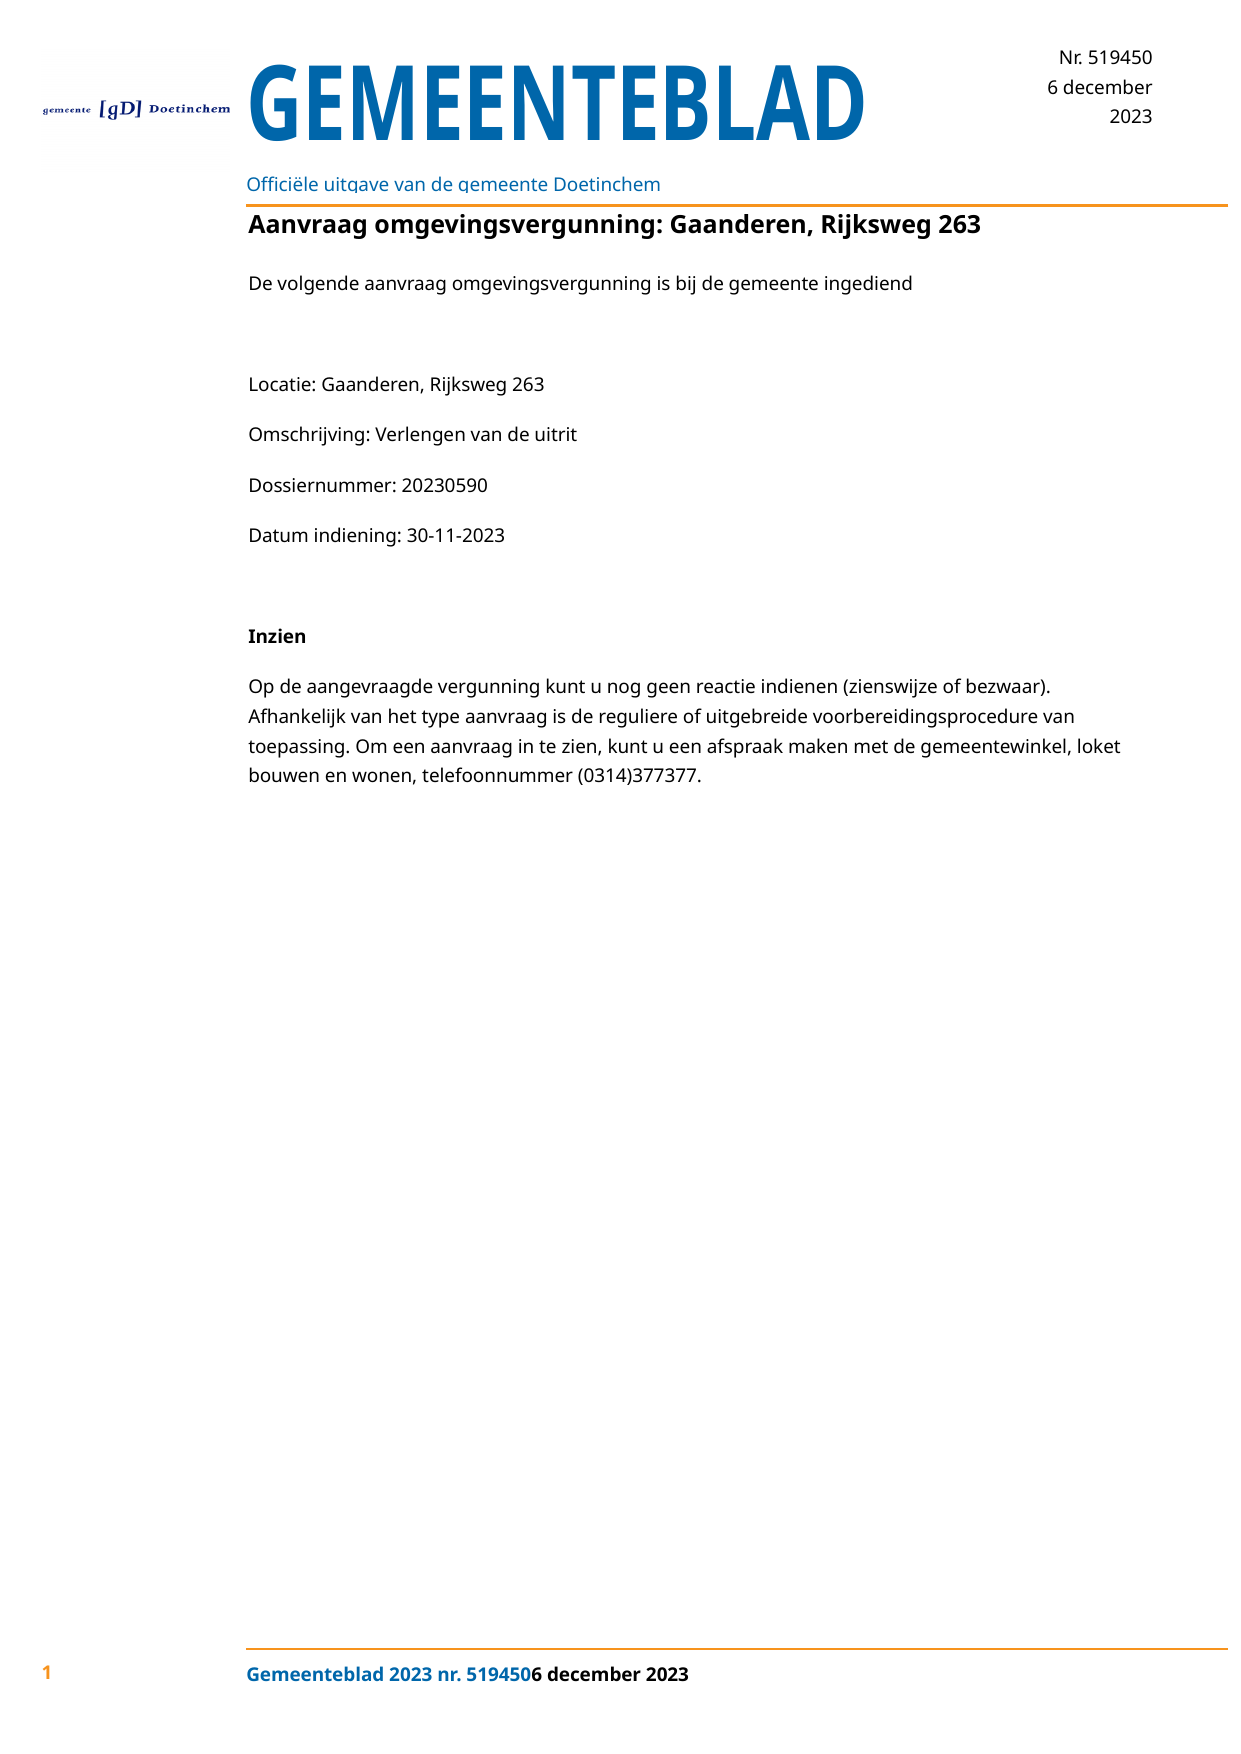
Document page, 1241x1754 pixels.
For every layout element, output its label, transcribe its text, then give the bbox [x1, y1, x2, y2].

text De volgende aanvraag omgevingsvergunning is bij de gemeente ingediend [248, 270, 1152, 296]
text Dossiernummer: 20230590 [248, 472, 1152, 498]
picture [41, 47, 231, 172]
text Omschrijving: Verlengen van de uitrit [248, 422, 1152, 447]
text Locatie: Gaanderen, Rijksweg 263 [248, 371, 1152, 397]
text Datum indiening: 30-11-2023 [248, 522, 1152, 548]
text Inzien [248, 623, 1152, 649]
text Op de aangevraagde vergunning kunt u nog geen reactie indienen (zienswijze of bezwaar). Afhankelijk van het type aanvraag is de reguliere of uitgebreide voorbereidingsprocedure van toepassing. Om een aanvraag in te zien, kunt u een afspraak maken met de gemeentewinkel, loket bouwen en wonen, telefoonnummer (0314)377377. [248, 674, 1152, 788]
text Aanvraag omgevingsvergunning: Gaanderen, Rijksweg 263 [248, 207, 1152, 241]
